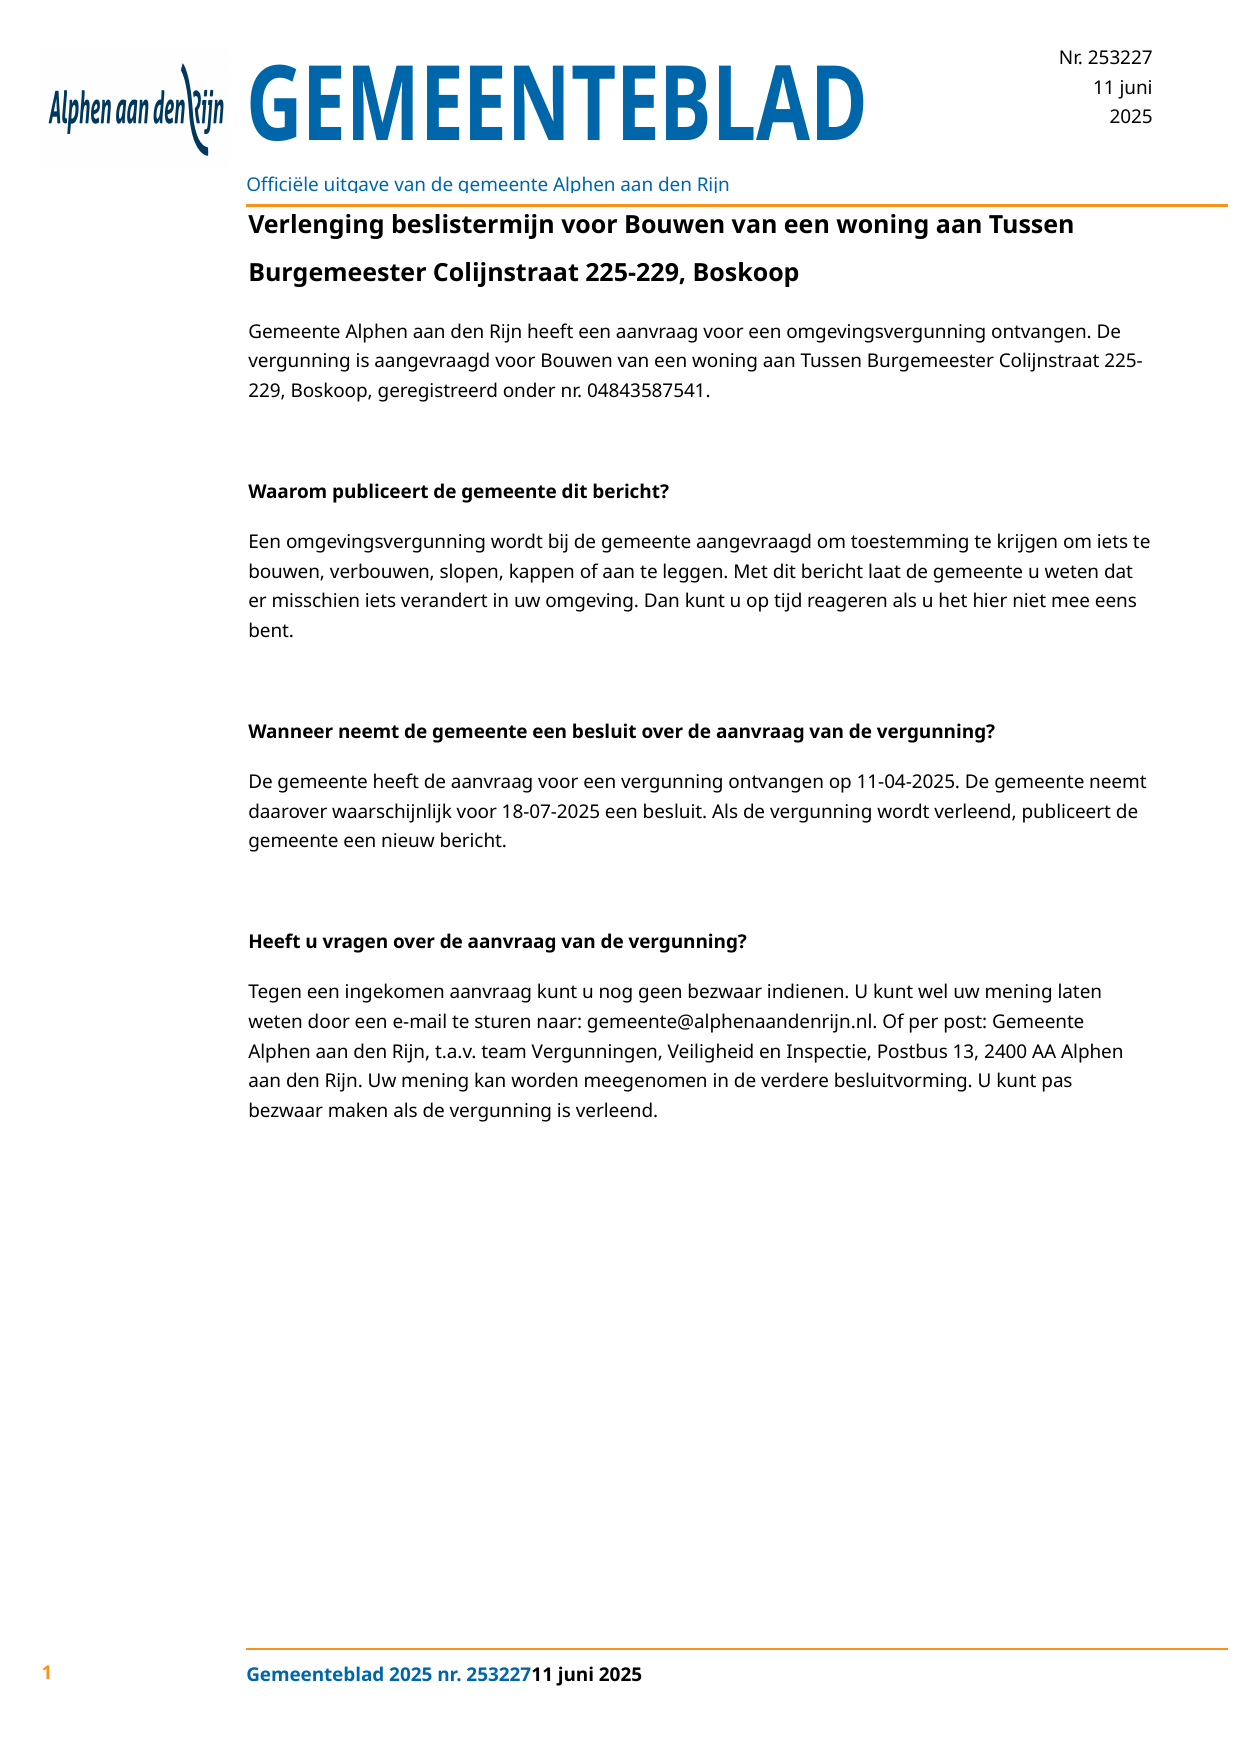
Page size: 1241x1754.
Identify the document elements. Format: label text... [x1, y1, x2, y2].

text Een omgevingsvergunning wordt bij de gemeente aangevraagd om toestemming te krijgen om iets te bouwen, verbouwen, slopen, kappen of aan te leggen. Met dit bericht laat de gemeente u weten dat er misschien iets verandert in uw omgeving. Dan kunt u op tijd reageren als u het hier niet mee eens bent. [248, 528, 1152, 643]
text Heeft u vragen over de aanvraag van de vergunning? [248, 928, 1152, 954]
text Gemeente Alphen aan den Rijn heeft een aanvraag voor een omgevingsvergunning ontvangen. De vergunning is aangevraagd voor Bouwen van een woning aan Tussen Burgemeester Colijnstraat 225-229, Boskoop, geregistreerd onder nr. 04843587541. [248, 318, 1152, 403]
text Wanneer neemt de gemeente een besluit over de aanvraag van de vergunning? [248, 718, 1152, 744]
text Verlenging beslistermijn voor Bouwen van een woning aan Tussen Burgemeester Colijnstraat 225-229, Boskoop [248, 207, 1152, 288]
text De gemeente heeft de aanvraag voor een vergunning ontvangen op 11-04-2025. De gemeente neemt daarover waarschijnlijk voor 18-07-2025 een besluit. Als de vergunning wordt verleend, publiceert de gemeente een nieuw bericht. [248, 768, 1152, 853]
text Waarom publiceert de gemeente dit bericht? [248, 478, 1152, 504]
text Tegen een ingekomen aanvraag kunt u nog geen bezwaar indienen. U kunt wel uw mening laten weten door een e-mail te sturen naar: gemeente@alphenaandenrijn.nl. Of per post: Gemeente Alphen aan den Rijn, t.a.v. team Vergunningen, Veiligheid en Inspectie, Postbus 13, 2400 AA Alphen aan den Rijn. Uw mening kan worden meegenomen in de verdere besluitvorming. U kunt pas bezwaar maken als de vergunning is verleend. [248, 979, 1152, 1123]
picture [41, 47, 231, 172]
